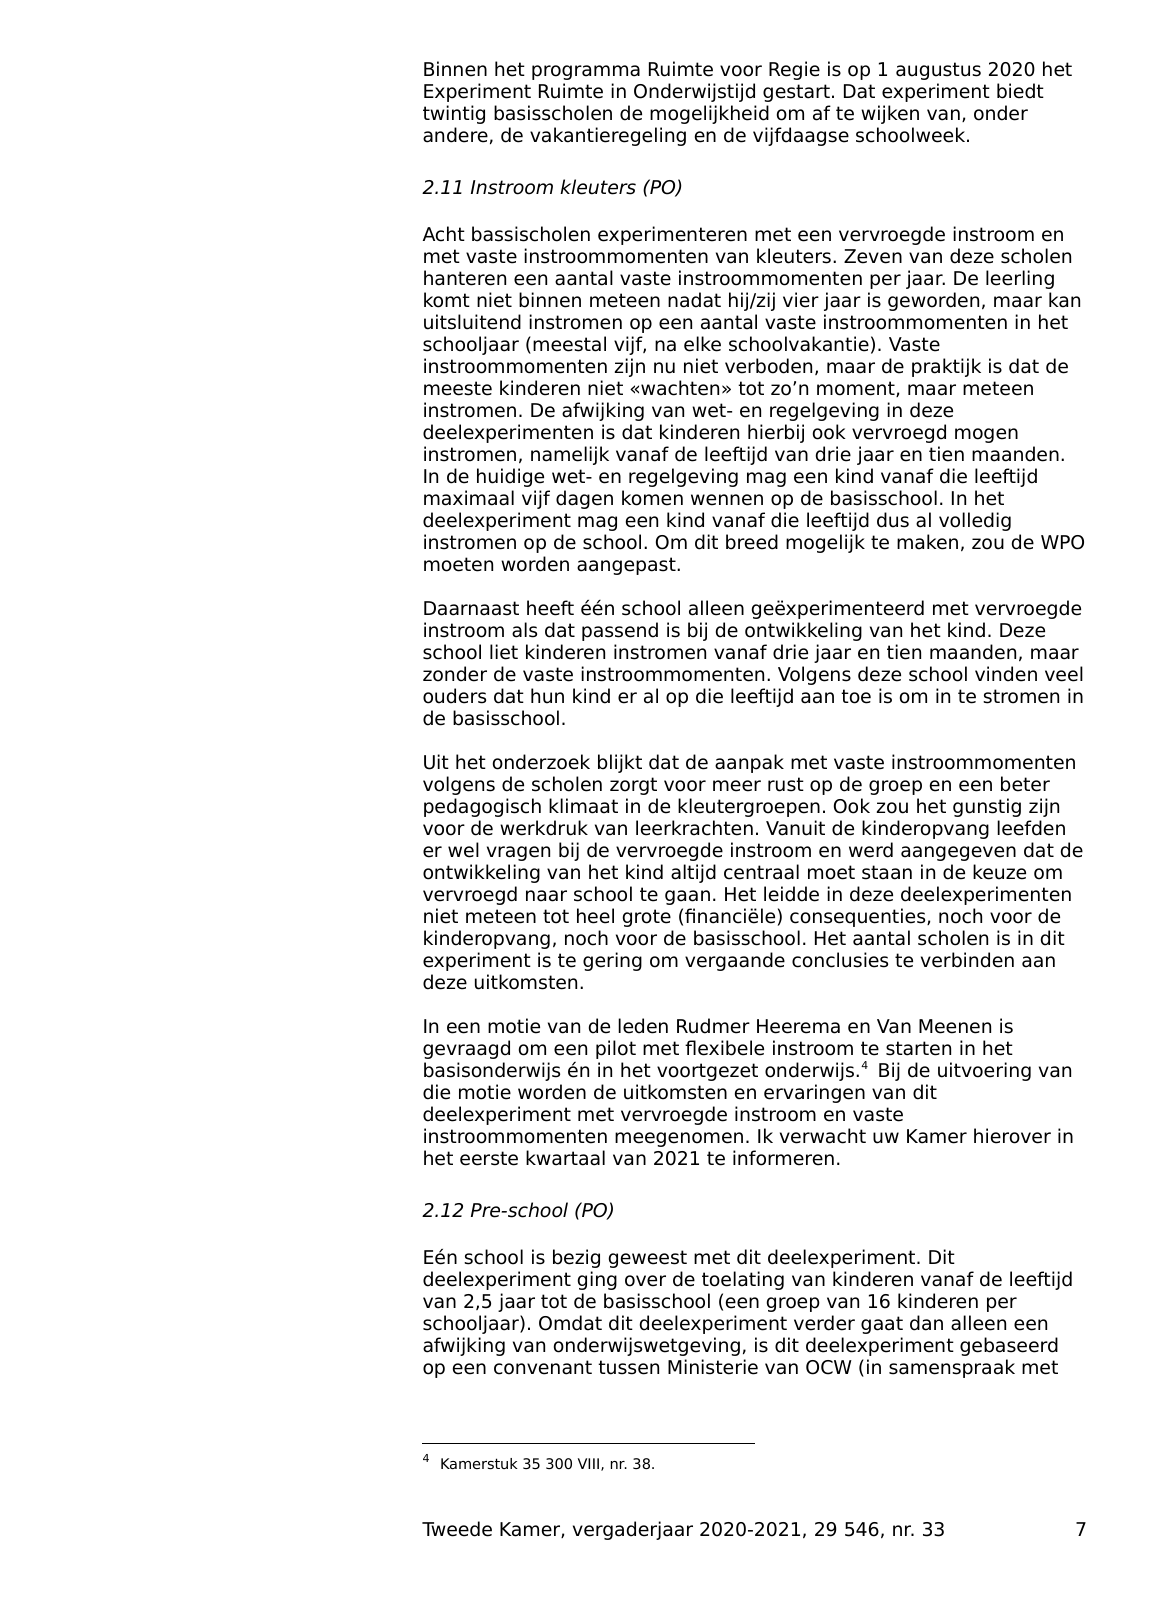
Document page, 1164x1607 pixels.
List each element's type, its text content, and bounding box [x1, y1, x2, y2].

text Kamerstuk 35 300 VIII, nr. 38. [422, 1452, 1087, 1474]
subtitle 2.12 Pre-school (PO) [422, 1200, 1087, 1222]
text Eén school is bezig geweest met dit deelexperiment. Dit deelexperiment ging over de toelating van kinderen vanaf de leeftijd van 2,5 jaar tot de basisschool (een groep van 16 kinderen per schooljaar). Omdat dit deelexperiment verder gaat dan alleen een afwijking van onderwijswetgeving, is dit deelexperiment gebaseerd op een convenant tussen Ministerie van OCW (in samenspraak met [422, 1247, 1087, 1378]
text Acht bassischolen experimenteren met een vervroegde instroom en met vaste instroommomenten van kleuters. Zeven van deze scholen hanteren een aantal vaste instroommomenten per jaar. De leerling komt niet binnen meteen nadat hij/zij vier jaar is geworden, maar kan uitsluitend instromen op een aantal vaste instroommomenten in het schooljaar (meestal vijf, na elke schoolvakantie). Vaste instroommomenten zijn nu niet verboden, maar de praktijk is dat de meeste kinderen niet «wachten» tot zo’n moment, maar meteen instromen. De afwijking van wet- en regelgeving in deze deelexperimenten is dat kinderen hierbij ook vervroegd mogen instromen, namelijk vanaf de leeftijd van drie jaar en tien maanden. In de huidige wet- en regelgeving mag een kind vanaf die leeftijd maximaal vijf dagen komen wennen op de basisschool. In het deelexperiment mag een kind vanaf die leeftijd dus al volledig instromen op de school. Om dit breed mogelijk te maken, zou de WPO moeten worden aangepast. [422, 224, 1087, 576]
subtitle 2.11 Instroom kleuters (PO) [422, 177, 1087, 199]
text In een motie van de leden Rudmer Heerema en Van Meenen is gevraagd om een pilot met flexibele instroom te starten in het basisonderwijs én in het voortgezet onderwijs. Bij de uitvoering van die motie worden de uitkomsten en ervaringen van dit deelexperiment met vervroegde instroom en vaste instroommomenten meegenomen. Ik verwacht uw Kamer hierover in het eerste kwartaal van 2021 te informeren. [422, 1016, 1087, 1170]
text Binnen het programma Ruimte voor Regie is op 1 augustus 2020 het Experiment Ruimte in Onderwijstijd gestart. Dat experiment biedt twintig basisscholen de mogelijkheid om af te wijken van, onder andere, de vakantieregeling en de vijfdaagse schoolweek. [422, 59, 1087, 147]
text Uit het onderzoek blijkt dat de aanpak met vaste instroommomenten volgens de scholen zorgt voor meer rust op de groep en een beter pedagogisch klimaat in de kleutergroepen. Ook zou het gunstig zijn voor de werkdruk van leerkrachten. Vanuit de kinderopvang leefden er wel vragen bij de vervroegde instroom en werd aangegeven dat de ontwikkeling van het kind altijd centraal moet staan in de keuze om vervroegd naar school te gaan. Het leidde in deze deelexperimenten niet meteen tot heel grote (financiële) consequenties, noch voor de kinderopvang, noch voor de basisschool. Het aantal scholen is in dit experiment is te gering om vergaande conclusies te verbinden aan deze uitkomsten. [422, 752, 1087, 994]
text Daarnaast heeft één school alleen geëxperimenteerd met vervroegde instroom als dat passend is bij de ontwikkeling van het kind. Deze school liet kinderen instromen vanaf drie jaar en tien maanden, maar zonder de vaste instroommomenten. Volgens deze school vinden veel ouders dat hun kind er al op die leeftijd aan toe is om in te stromen in de basisschool. [422, 598, 1087, 730]
